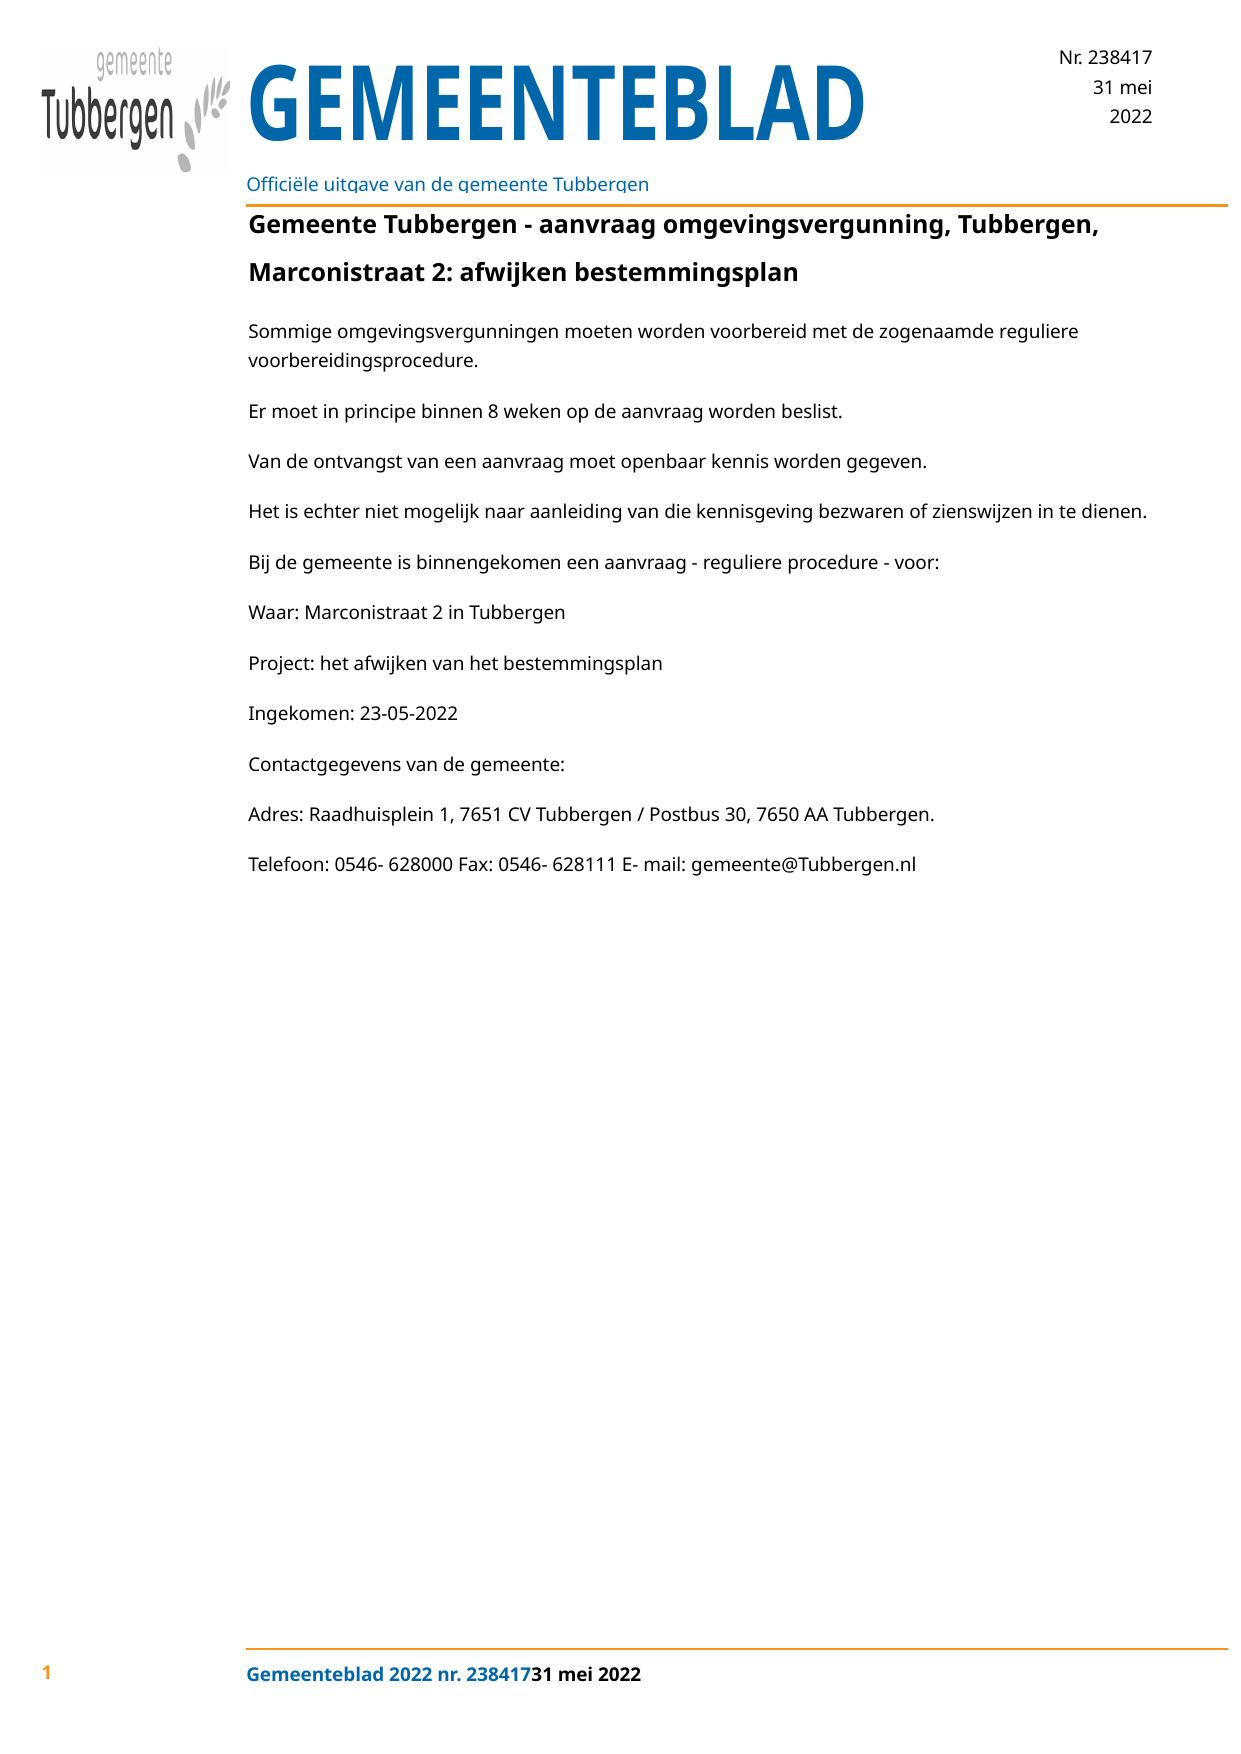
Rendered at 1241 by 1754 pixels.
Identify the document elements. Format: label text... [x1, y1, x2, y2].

text Ingekomen: 23-05-2022 [248, 700, 1152, 726]
picture [41, 47, 231, 172]
text Sommige omgevingsvergunningen moeten worden voorbereid met de zogenaamde reguliere voorbereidingsprocedure. [248, 318, 1152, 373]
text Adres: Raadhuisplein 1, 7651 CV Tubbergen / Postbus 30, 7650 AA Tubbergen. [248, 801, 1152, 827]
text Waar: Marconistraat 2 in Tubbergen [248, 599, 1152, 625]
text Bij de gemeente is binnengekomen een aanvraag - reguliere procedure - voor: [248, 549, 1152, 575]
text Project: het afwijken van het bestemmingsplan [248, 650, 1152, 676]
text Het is echter niet mogelijk naar aanleiding van die kennisgeving bezwaren of zienswijzen in te dienen. [248, 499, 1152, 524]
text Gemeente Tubbergen - aanvraag omgevingsvergunning, Tubbergen, Marconistraat 2: afwijken bestemmingsplan [248, 207, 1152, 288]
text Er moet in principe binnen 8 weken op de aanvraag worden beslist. [248, 398, 1152, 424]
text Telefoon: 0546- 628000 Fax: 0546- 628111 E- mail: gemeente@Tubbergen.nl [248, 852, 1152, 877]
text Van de ontvangst van een aanvraag moet openbaar kennis worden gegeven. [248, 448, 1152, 474]
text Contactgegevens van de gemeente: [248, 751, 1152, 777]
